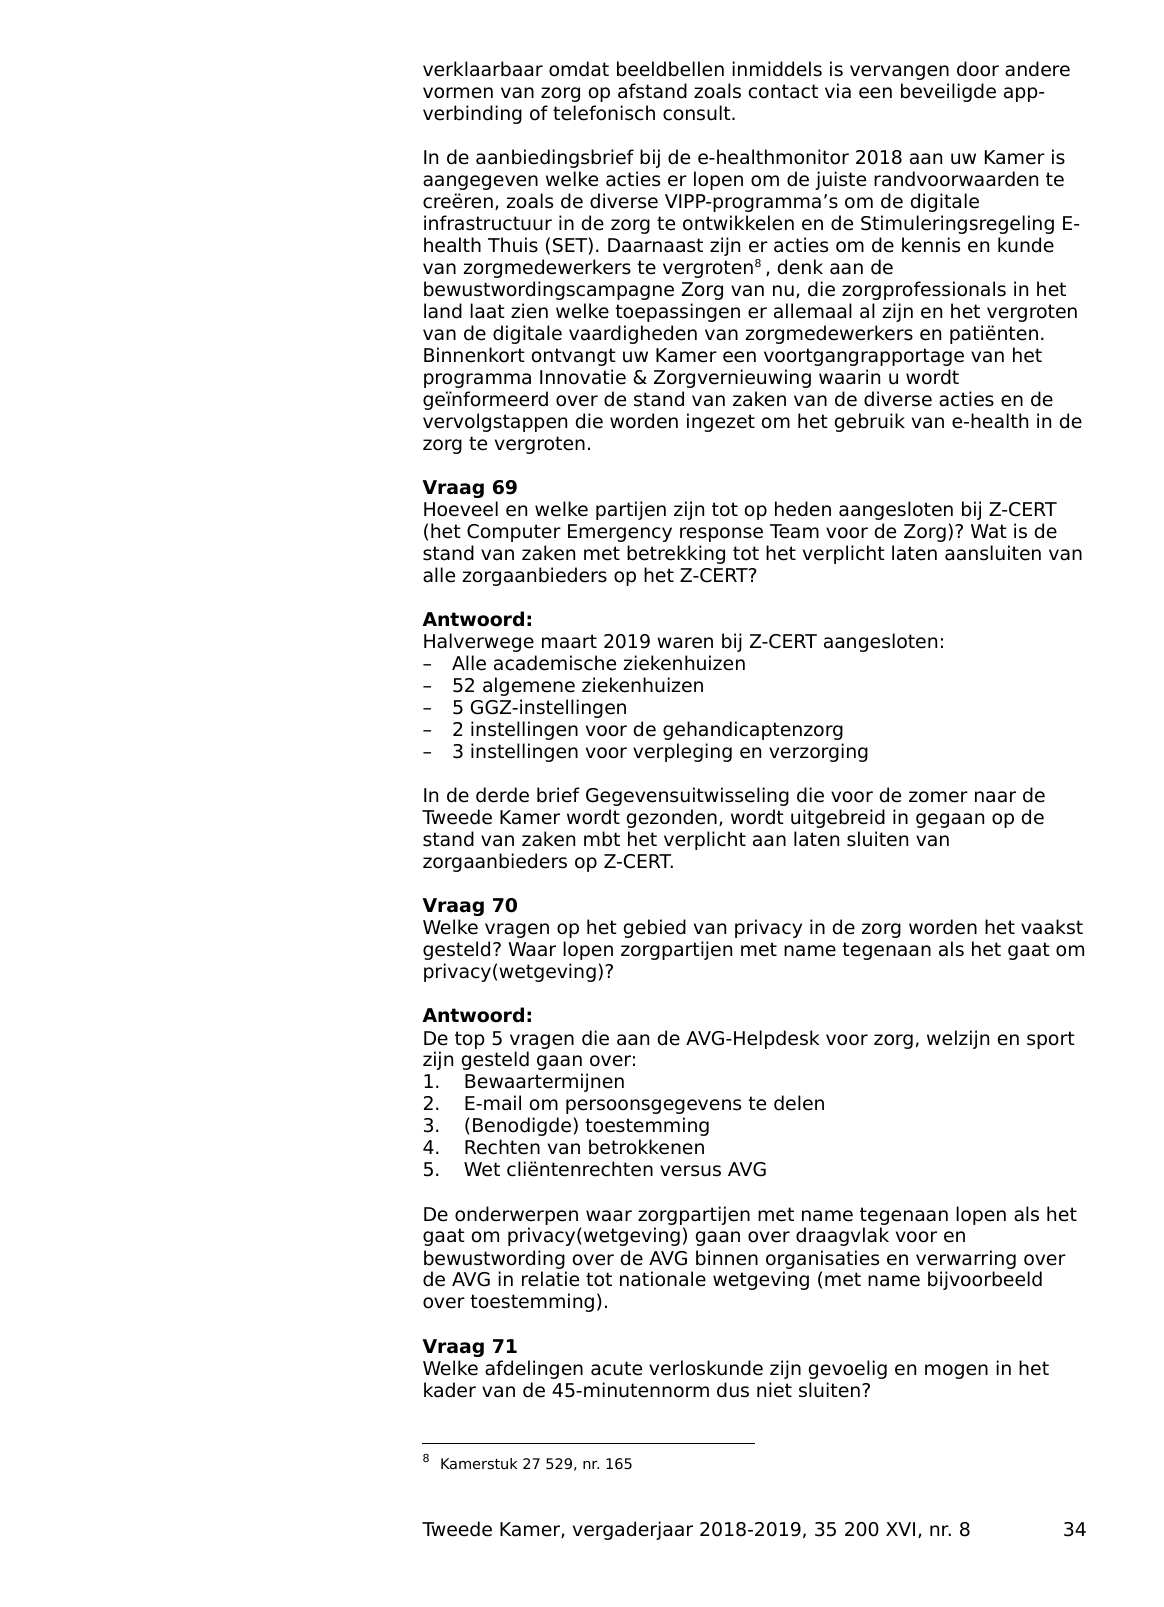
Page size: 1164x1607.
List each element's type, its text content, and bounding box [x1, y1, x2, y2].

text Vraag 71 [422, 1336, 1087, 1357]
text – Alle academische ziekenhuizen [422, 653, 1087, 675]
text Antwoord: [422, 609, 1087, 631]
text De onderwerpen waar zorgpartijen met name tegenaan lopen als het gaat om privacy(wetgeving) gaan over draagvlak voor en bewustwording over de AVG binnen organisaties en verwarring over de AVG in relatie tot nationale wetgeving (met name bijvoorbeeld over toestemming). [422, 1203, 1087, 1313]
text In de derde brief Gegevensuitwisseling die voor de zomer naar de Tweede Kamer wordt gezonden, wordt uitgebreid in gegaan op de stand van zaken mbt het verplicht aan laten sluiten van zorgaanbieders op Z-CERT. [422, 785, 1087, 873]
text – 3 instellingen voor verpleging en verzorging [422, 741, 1087, 763]
text De top 5 vragen die aan de AVG-Helpdesk voor zorg, welzijn en sport zijn gesteld gaan over: [422, 1027, 1087, 1071]
text 5. Wet cliëntenrechten versus AVG [422, 1159, 1087, 1181]
text – 52 algemene ziekenhuizen [422, 675, 1087, 697]
text 4. Rechten van betrokkenen [422, 1137, 1087, 1159]
text 2. E-mail om persoonsgegevens te delen [422, 1093, 1087, 1115]
text – 2 instellingen voor de gehandicaptenzorg [422, 719, 1087, 741]
text Vraag 69 [422, 477, 1087, 499]
text – 5 GGZ-instellingen [422, 697, 1087, 719]
text Welke afdelingen acute verloskunde zijn gevoelig en mogen in het kader van de 45-minutennorm dus niet sluiten? [422, 1357, 1087, 1401]
text Kamerstuk 27 529, nr. 165 [422, 1452, 1087, 1474]
text 3. (Benodigde) toestemming [422, 1115, 1087, 1137]
text verklaarbaar omdat beeldbellen inmiddels is vervangen door andere vormen van zorg op afstand zoals contact via een beveiligde app-verbinding of telefonisch consult. [422, 59, 1087, 125]
text In de aanbiedingsbrief bij de e-healthmonitor 2018 aan uw Kamer is aangegeven welke acties er lopen om de juiste randvoorwaarden te creëren, zoals de diverse VIPP-programma’s om de digitale infrastructuur in de zorg te ontwikkelen en de Stimuleringsregeling E-health Thuis (SET). Daarnaast zijn er acties om de kennis en kunde van zorgmedewerkers te vergroten, denk aan de bewustwordingscampagne Zorg van nu, die zorgprofessionals in het land laat zien welke toepassingen er allemaal al zijn en het vergroten van de digitale vaardigheden van zorgmedewerkers en patiënten. Binnenkort ontvangt uw Kamer een voortgangrapportage van het programma Innovatie & Zorgvernieuwing waarin u wordt geïnformeerd over de stand van zaken van de diverse acties en de vervolgstappen die worden ingezet om het gebruik van e-health in de zorg te vergroten. [422, 147, 1087, 455]
text Vraag 70 [422, 895, 1087, 917]
text Welke vragen op het gebied van privacy in de zorg worden het vaakst gesteld? Waar lopen zorgpartijen met name tegenaan als het gaat om privacy(wetgeving)? [422, 917, 1087, 983]
text Halverwege maart 2019 waren bij Z-CERT aangesloten: [422, 631, 1087, 653]
text 1. Bewaartermijnen [422, 1071, 1087, 1093]
text Hoeveel en welke partijen zijn tot op heden aangesloten bij Z-CERT (het Computer Emergency response Team voor de Zorg)? Wat is de stand van zaken met betrekking tot het verplicht laten aansluiten van alle zorgaanbieders op het Z-CERT? [422, 499, 1087, 587]
text Antwoord: [422, 1005, 1087, 1027]
